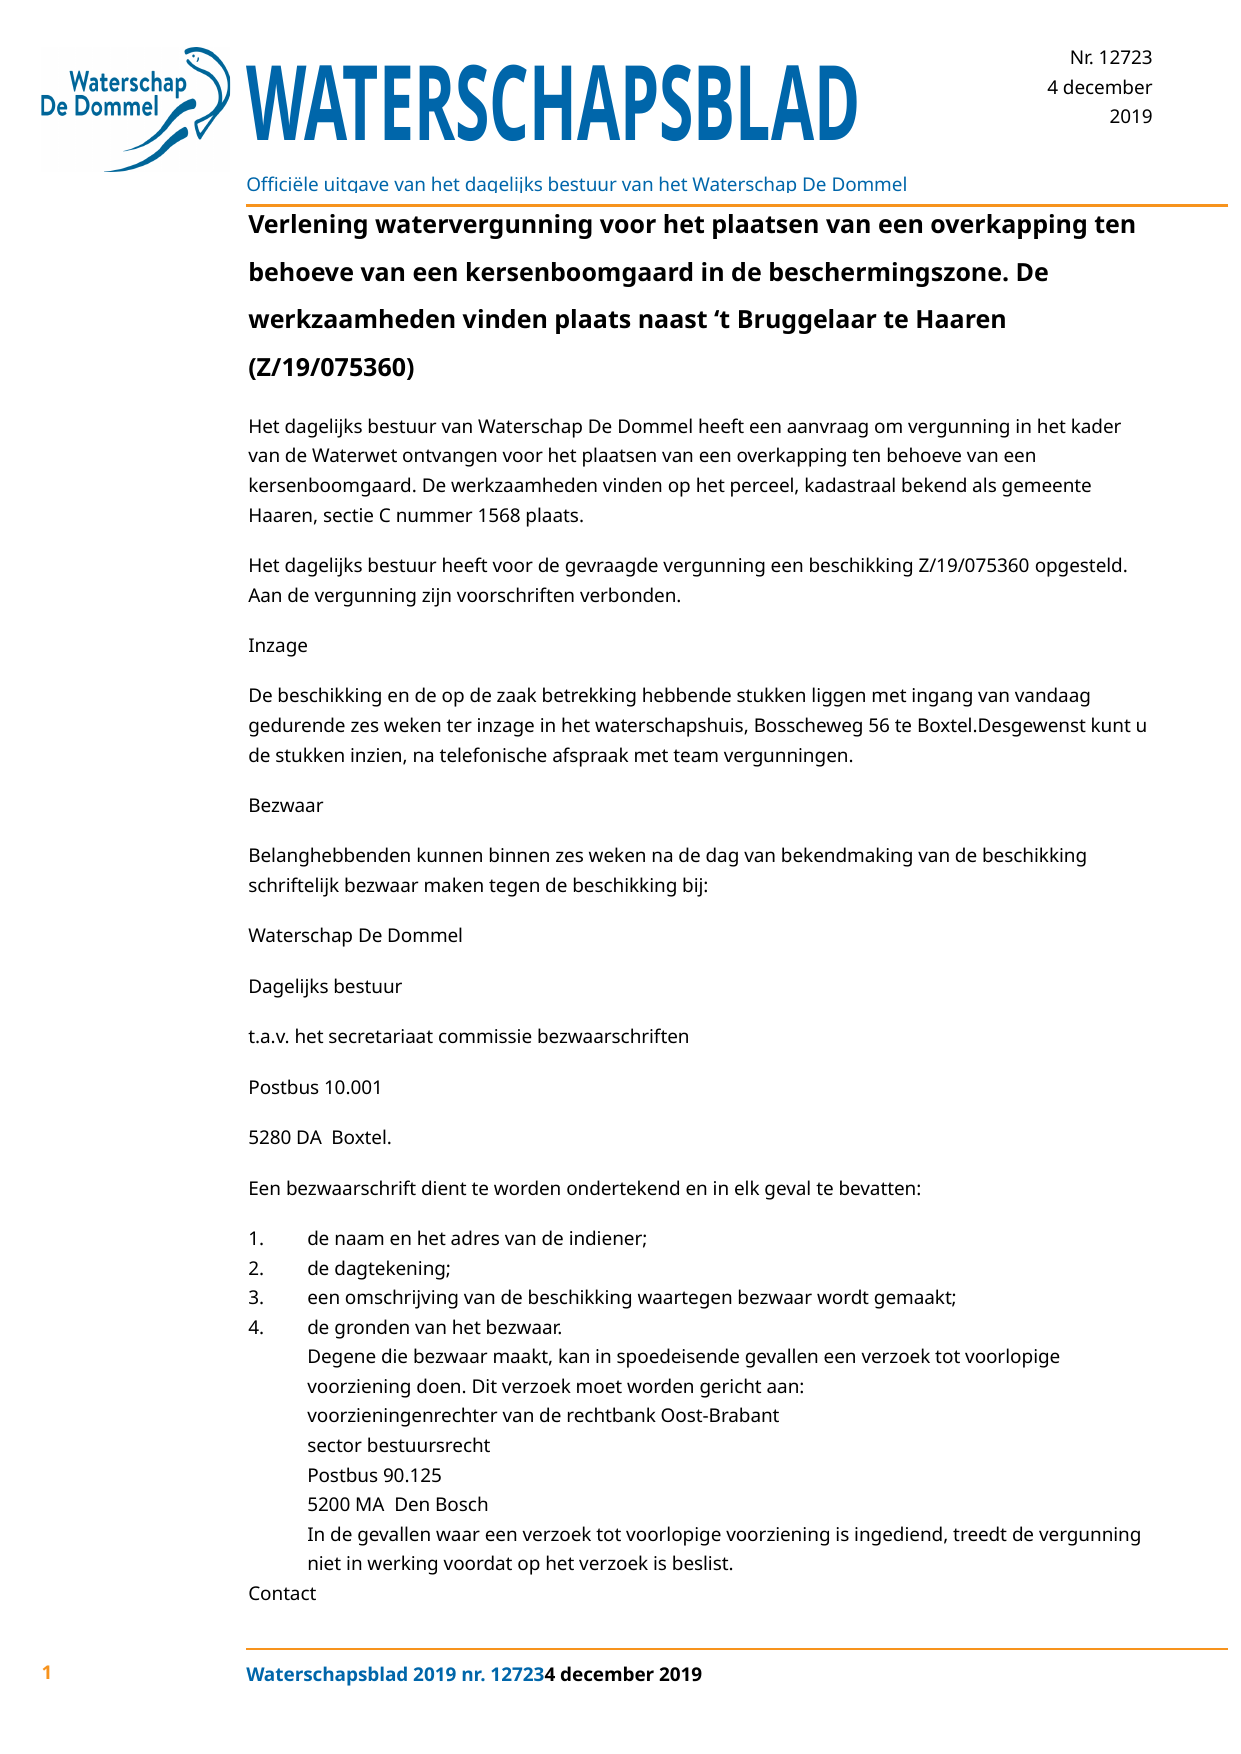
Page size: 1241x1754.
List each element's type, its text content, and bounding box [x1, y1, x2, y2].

text Waterschap De Dommel [248, 923, 1152, 948]
text Postbus 10.001 [248, 1074, 1152, 1100]
text Een bezwaarschrift dient te worden ondertekend en in elk geval te bevatten: [248, 1175, 1152, 1201]
text Contact [248, 1580, 1152, 1606]
list de dagtekening; [248, 1255, 1152, 1281]
text Het dagelijks bestuur van Waterschap De Dommel heeft een aanvraag om vergunning in het kader van de Waterwet ontvangen voor het plaatsen van een overkapping ten behoeve van een kersenboomgaard. De werkzaamheden vinden op het perceel, kadastraal bekend als gemeente Haaren, sectie C nummer 1568 plaats. [248, 413, 1152, 528]
list een omschrijving van de beschikking waartegen bezwaar wordt gemaakt; [248, 1284, 1152, 1310]
text Verlening watervergunning voor het plaatsen van een overkapping ten behoeve van een kersenboomgaard in de beschermingszone. De werkzaamheden vinden plaats naast ‘t Bruggelaar te Haaren (Z/19/075360) [248, 207, 1152, 384]
text Belanghebbenden kunnen binnen zes weken na de dag van bekendmaking van de beschikking schriftelijk bezwaar maken tegen de beschikking bij: [248, 843, 1152, 898]
list voorzieningenrechter van de rechtbank Oost-Brabant [248, 1403, 1152, 1428]
list Postbus 90.125 [248, 1462, 1152, 1488]
picture [41, 47, 231, 172]
text De beschikking en de op de zaak betrekking hebbende stukken liggen met ingang van vandaag gedurende zes weken ter inzage in het waterschapshuis, Bosscheweg 56 te Boxtel.Desgewenst kunt u de stukken inzien, na telefonische afspraak met team vergunningen. [248, 683, 1152, 768]
picture [204, 47, 231, 76]
picture [45, 99, 51, 111]
text 5280 DA Boxtel. [248, 1124, 1152, 1150]
text Inzage [248, 632, 1152, 658]
list Degene die bezwaar maakt, kan in spoedeisende gevallen een verzoek tot voorlopige voorziening doen. Dit verzoek moet worden gericht aan: [248, 1343, 1152, 1399]
list de naam en het adres van de indiener; [248, 1225, 1152, 1251]
list In de gevallen waar een verzoek tot voorlopige voorziening is ingediend, treedt de vergunning niet in werking voordat op het verzoek is beslist. [248, 1521, 1152, 1576]
text Dagelijks bestuur [248, 973, 1152, 999]
text t.a.v. het secretariaat commissie bezwaarschriften [248, 1023, 1152, 1049]
list de gronden van het bezwaar. [248, 1314, 1152, 1340]
picture [198, 118, 210, 131]
text Bezwaar [248, 792, 1152, 818]
list 5200 MA Den Bosch [248, 1491, 1152, 1517]
list sector bestuursrecht [248, 1432, 1152, 1458]
text Het dagelijks bestuur heeft voor de gevraagde vergunning een beschikking Z/19/075360 opgesteld. Aan de vergunning zijn voorschriften verbonden. [248, 552, 1152, 608]
